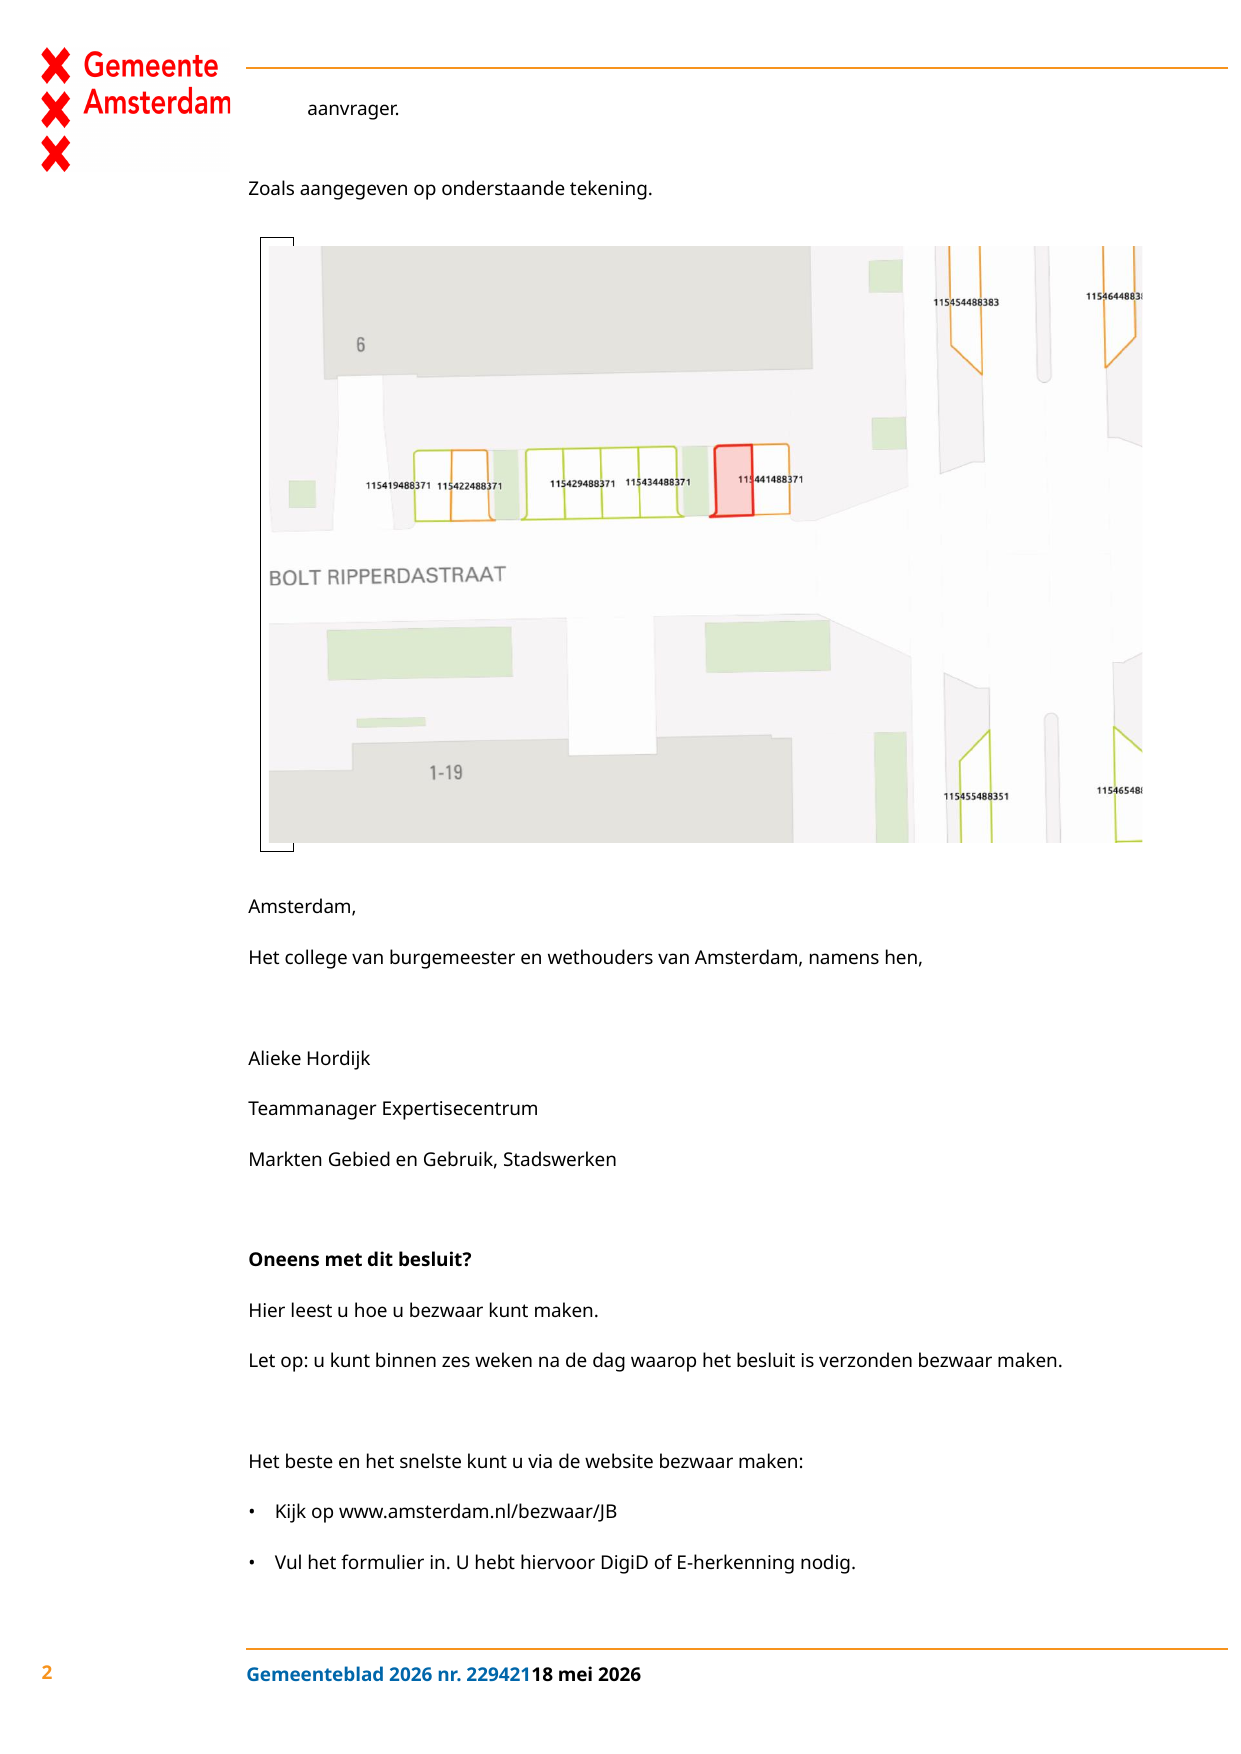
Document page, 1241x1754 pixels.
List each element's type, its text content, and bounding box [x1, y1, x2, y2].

list aanvrager. [248, 95, 1152, 121]
text Amsterdam, [248, 894, 1152, 919]
text • Kijk op www.amsterdam.nl/bezwaar/JB [248, 1499, 1152, 1524]
text • Vul het formulier in. U hebt hiervoor DigiD of E-herkenning nodig. [248, 1549, 1152, 1575]
text Let op: u kunt binnen zes weken na de dag waarop het besluit is verzonden bezwaar maken. [248, 1347, 1152, 1373]
text Het beste en het snelste kunt u via de website bezwaar maken: [248, 1448, 1152, 1474]
picture [268, 246, 1143, 843]
text Alieke Hordijk [248, 1045, 1152, 1071]
text Het college van burgemeester en wethouders van Amsterdam, namens hen, [248, 944, 1152, 970]
text Hier leest u hoe u bezwaar kunt maken. [248, 1297, 1152, 1323]
text Oneens met dit besluit? [248, 1247, 1152, 1272]
text Zoals aangegeven op onderstaande tekening. [248, 175, 1152, 201]
text Teammanager Expertisecentrum [248, 1095, 1152, 1121]
picture [41, 47, 231, 172]
text Markten Gebied en Gebruik, Stadswerken [248, 1146, 1152, 1171]
